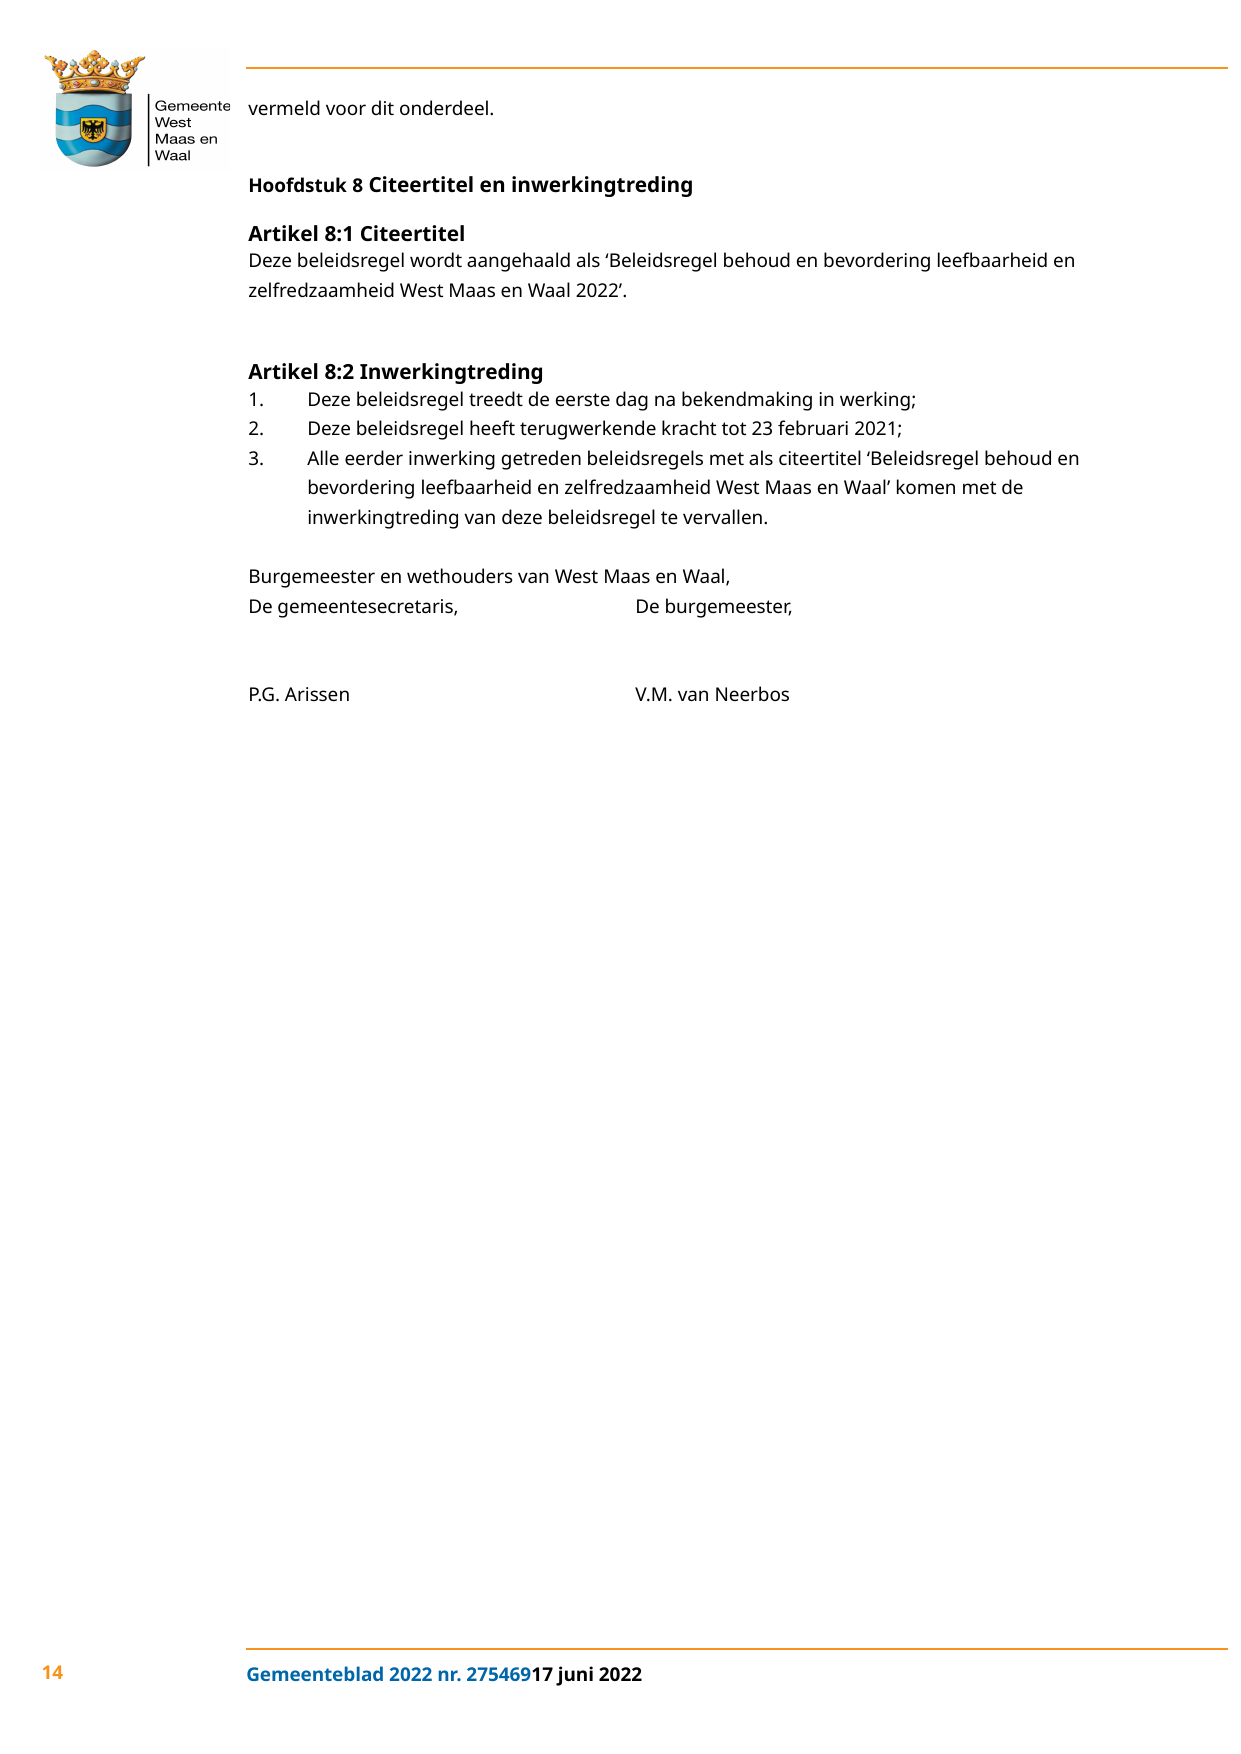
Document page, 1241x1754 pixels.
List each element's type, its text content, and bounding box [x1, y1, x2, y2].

list Deze beleidsregel treedt de eerste dag na bekendmaking in werking; [248, 386, 1152, 411]
text Deze beleidsregel wordt aangehaald als ‘Beleidsregel behoud en bevordering leefbaarheid en zelfredzaamheid West Maas en Waal 2022’. [248, 248, 1152, 303]
text Hoofdstuk 8 Citeertitel en inwerkingtreding [248, 170, 1152, 198]
table_header De gemeentesecretaris, P.G. Arissen [248, 593, 635, 707]
table_header De burgemeester, V.M. van Neerbos [635, 593, 1152, 707]
picture [41, 47, 231, 172]
text vermeld voor dit onderdeel. [248, 95, 1152, 121]
text Artikel 8:1 Citeertitel [248, 219, 1152, 248]
text Burgemeester en wethouders van West Maas en Waal, [248, 563, 1152, 589]
list Deze beleidsregel heeft terugwerkende kracht tot 23 februari 2021; [248, 415, 1152, 441]
list Alle eerder inwerking getreden beleidsregels met als citeertitel ‘Beleidsregel behoud en bevordering leefbaarheid en zelfredzaamheid West Maas en Waal’ komen met de inwerkingtreding van deze beleidsregel te vervallen. [248, 445, 1152, 530]
text Artikel 8:2 Inwerkingtreding [248, 357, 1152, 386]
